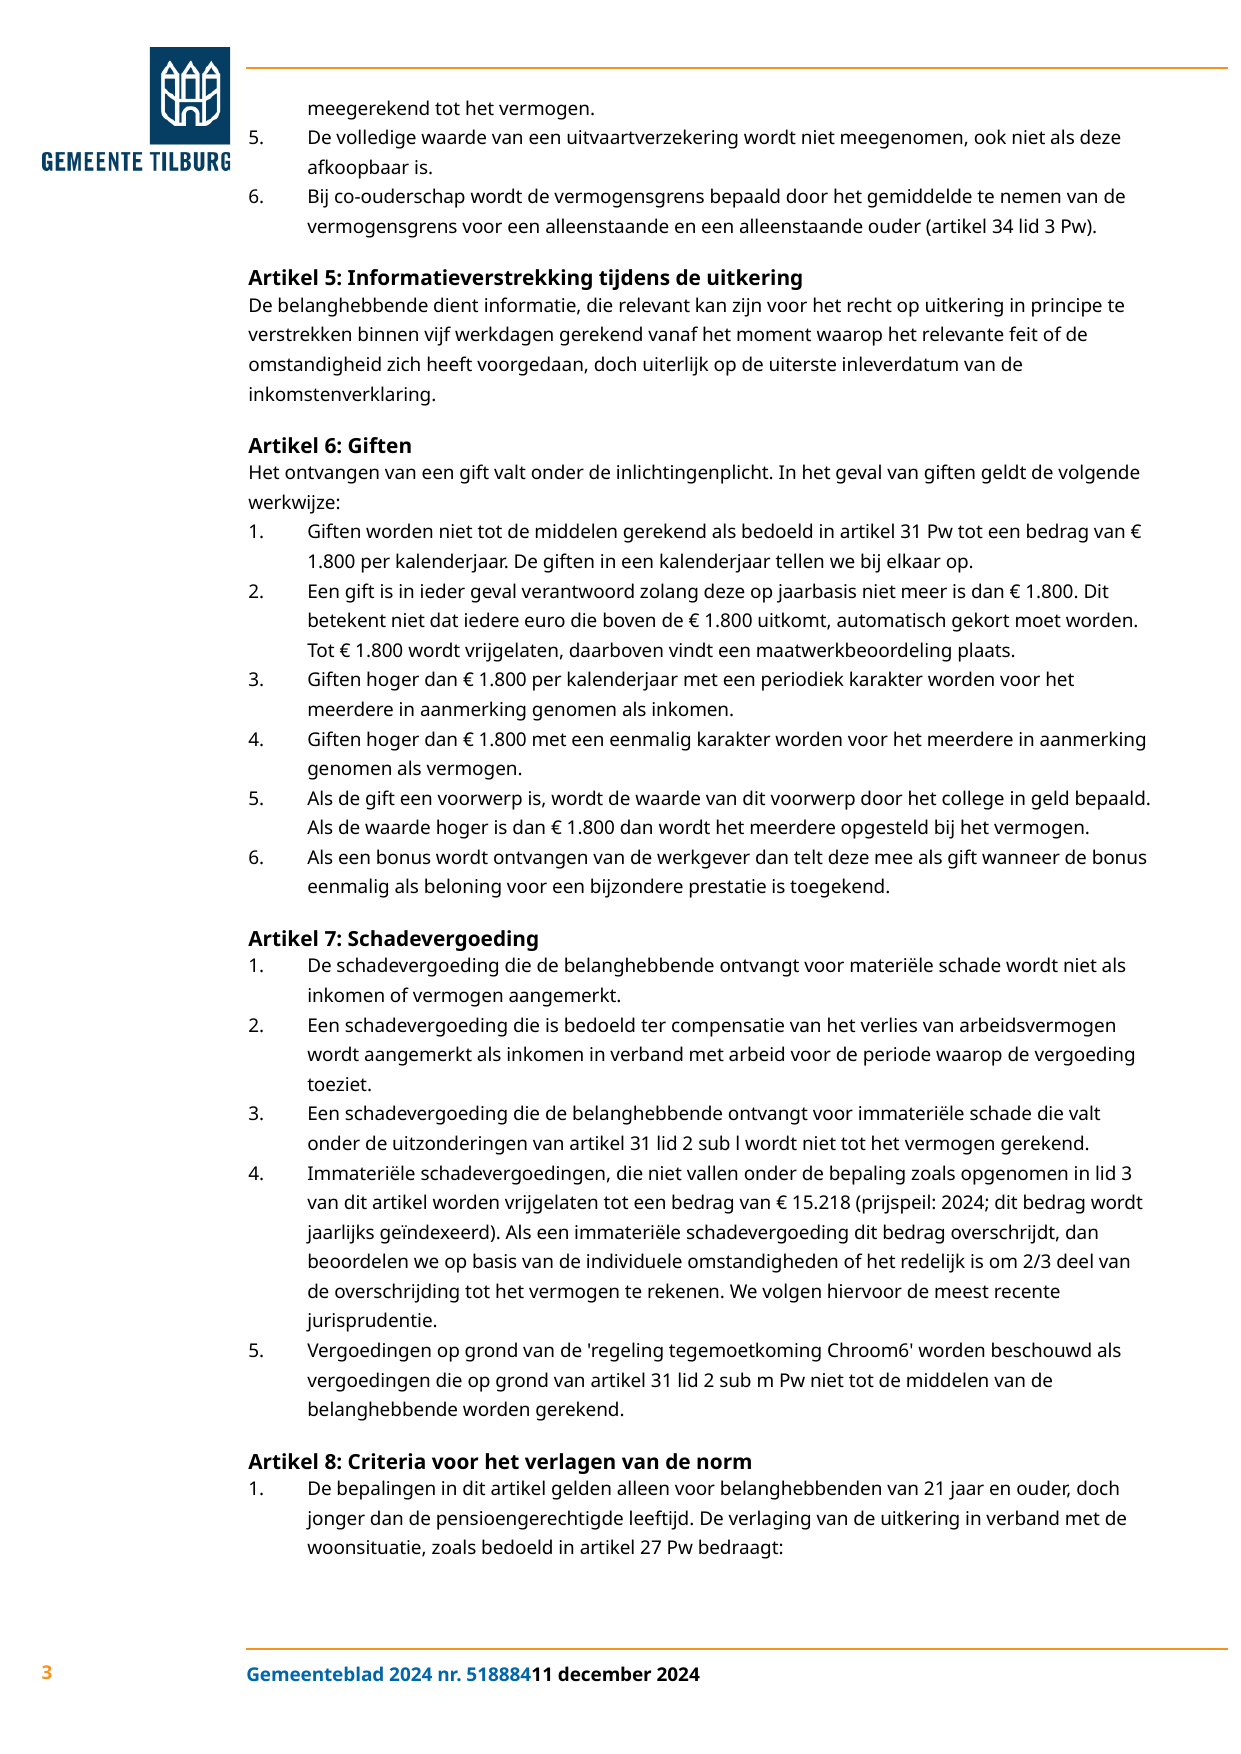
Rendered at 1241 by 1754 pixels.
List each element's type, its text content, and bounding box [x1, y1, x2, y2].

list De bepalingen in dit artikel gelden alleen voor belanghebbenden van 21 jaar en ouder, doch jonger dan de pensioengerechtigde leeftijd. De verlaging van de uitkering in verband met de woonsituatie, zoals bedoeld in artikel 27 Pw bedraagt: [248, 1475, 1152, 1560]
list Bij co-ouderschap wordt de vermogensgrens bepaald door het gemiddelde te nemen van de vermogensgrens voor een alleenstaande en een alleenstaande ouder (artikel 34 lid 3 Pw). [248, 183, 1152, 239]
list Als een bonus wordt ontvangen van de werkgever dan telt deze mee als gift wanneer de bonus eenmalig als beloning voor een bijzondere prestatie is toegekend. [248, 844, 1152, 899]
list Giften worden niet tot de middelen gerekend als bedoeld in artikel 31 Pw tot een bedrag van € 1.800 per kalenderjaar. De giften in een kalenderjaar tellen we bij elkaar op. [248, 519, 1152, 574]
list Een schadevergoeding die is bedoeld ter compensatie van het verlies van arbeidsvermogen wordt aangemerkt als inkomen in verband met arbeid voor de periode waarop de vergoeding toeziet. [248, 1012, 1152, 1097]
text Artikel 8: Criteria voor het verlagen van de norm [248, 1447, 1152, 1475]
text Het ontvangen van een gift valt onder de inlichtingenplicht. In het geval van giften geldt de volgende werkwijze: [248, 459, 1152, 515]
list Giften hoger dan € 1.800 met een eenmalig karakter worden voor het meerdere in aanmerking genomen als vermogen. [248, 726, 1152, 781]
text Artikel 5: Informatieverstrekking tijdens de uitkering [248, 263, 1152, 292]
list Als de gift een voorwerp is, wordt de waarde van dit voorwerp door het college in geld bepaald. Als de waarde hoger is dan € 1.800 dan wordt het meerdere opgesteld bij het vermogen. [248, 785, 1152, 840]
list meegerekend tot het vermogen. [248, 95, 1152, 121]
text Artikel 7: Schadevergoeding [248, 924, 1152, 953]
picture [41, 47, 231, 172]
list Giften hoger dan € 1.800 per kalenderjaar met een periodiek karakter worden voor het meerdere in aanmerking genomen als inkomen. [248, 667, 1152, 722]
list De volledige waarde van een uitvaartverzekering wordt niet meegenomen, ook niet als deze afkoopbaar is. [248, 124, 1152, 180]
list De schadevergoeding die de belanghebbende ontvangt voor materiële schade wordt niet als inkomen of vermogen aangemerkt. [248, 953, 1152, 1008]
list Immateriële schadevergoedingen, die niet vallen onder de bepaling zoals opgenomen in lid 3 van dit artikel worden vrijgelaten tot een bedrag van € 15.218 (prijspeil: 2024; dit bedrag wordt jaarlijks geïndexeerd). Als een immateriële schadevergoeding dit bedrag overschrijdt, dan beoordelen we op basis van de individuele omstandigheden of het redelijk is om 2/3 deel van de overschrijding tot het vermogen te rekenen. We volgen hiervoor de meest recente jurisprudentie. [248, 1160, 1152, 1333]
text Artikel 6: Giften [248, 431, 1152, 459]
list Een gift is in ieder geval verantwoord zolang deze op jaarbasis niet meer is dan € 1.800. Dit betekent niet dat iedere euro die boven de € 1.800 uitkomt, automatisch gekort moet worden. Tot € 1.800 wordt vrijgelaten, daarboven vindt een maatwerkbeoordeling plaats. [248, 578, 1152, 663]
text De belanghebbende dient informatie, die relevant kan zijn voor het recht op uitkering in principe te verstrekken binnen vijf werkdagen gerekend vanaf het moment waarop het relevante feit of de omstandigheid zich heeft voorgedaan, doch uiterlijk op de uiterste inleverdatum van de inkomstenverklaring. [248, 292, 1152, 406]
list Een schadevergoeding die de belanghebbende ontvangt voor immateriële schade die valt onder de uitzonderingen van artikel 31 lid 2 sub l wordt niet tot het vermogen gerekend. [248, 1101, 1152, 1156]
list Vergoedingen op grond van de 'regeling tegemoetkoming Chroom6' worden beschouwd als vergoedingen die op grond van artikel 31 lid 2 sub m Pw niet tot de middelen van de belanghebbende worden gerekend. [248, 1337, 1152, 1422]
